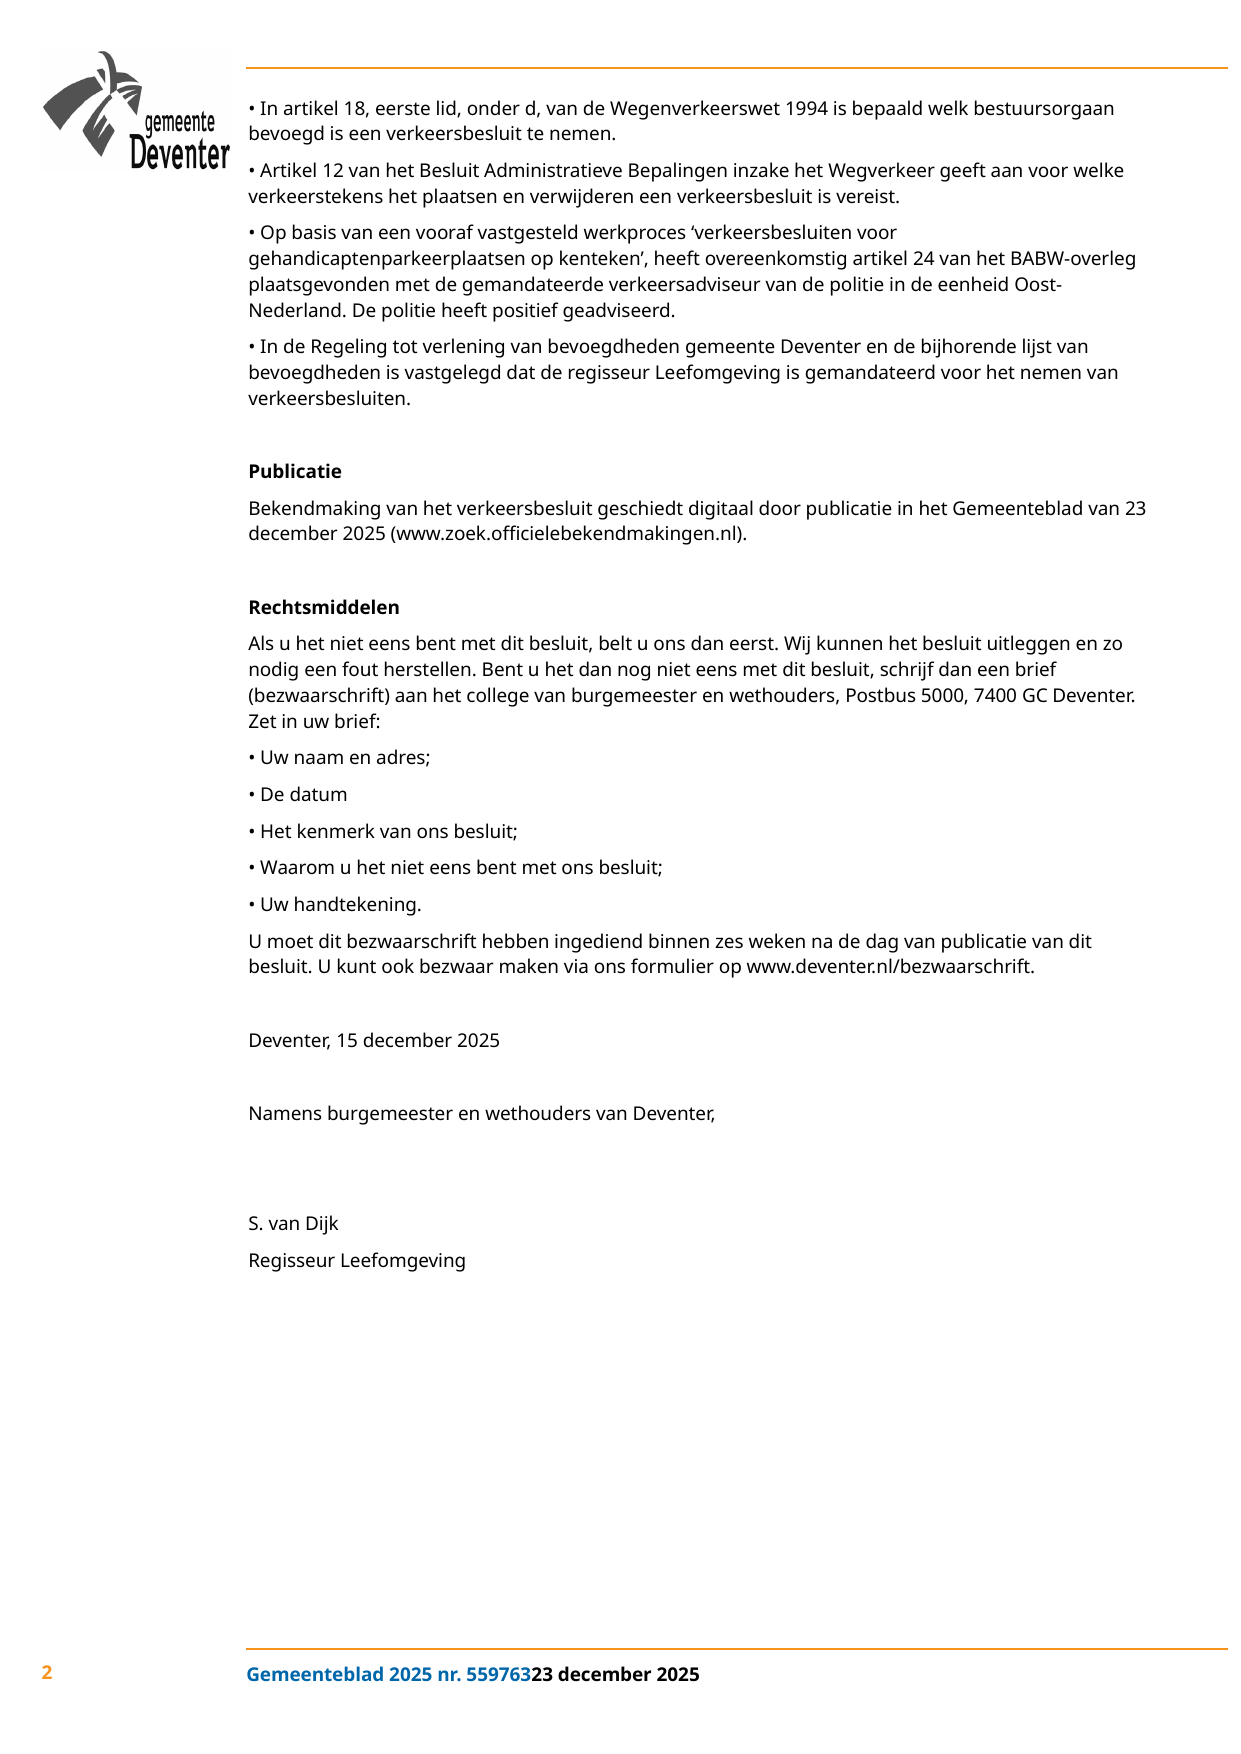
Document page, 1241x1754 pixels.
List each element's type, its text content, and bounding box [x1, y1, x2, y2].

text Rechtsmiddelen [248, 594, 1152, 620]
text • Op basis van een vooraf vastgesteld werkproces ‘verkeersbesluiten voor gehandicaptenparkeerplaatsen op kenteken’, heeft overeenkomstig artikel 24 van het BABW-overleg plaatsgevonden met de gemandateerde verkeersadviseur van de politie in de eenheid Oost-Nederland. De politie heeft positief geadviseerd. [248, 219, 1152, 322]
text • In de Regeling tot verlening van bevoegdheden gemeente Deventer en de bijhorende lijst van bevoegdheden is vastgelegd dat de regisseur Leefomgeving is gemandateerd voor het nemen van verkeersbesluiten. [248, 333, 1152, 411]
text S. van Dijk [248, 1210, 1152, 1236]
text Namens burgemeester en wethouders van Deventer, [248, 1100, 1152, 1126]
text • Het kenmerk van ons besluit; [248, 818, 1152, 843]
text U moet dit bezwaarschrift hebben ingediend binnen zes weken na de dag van publicatie van dit besluit. U kunt ook bezwaar maken via ons formulier op www.deventer.nl/bezwaarschrift. [248, 928, 1152, 979]
picture [41, 47, 231, 172]
text • Waarom u het niet eens bent met ons besluit; [248, 854, 1152, 880]
text Publicatie [248, 458, 1152, 484]
text • In artikel 18, eerste lid, onder d, van de Wegenverkeerswet 1994 is bepaald welk bestuursorgaan bevoegd is een verkeersbesluit te nemen. [248, 95, 1152, 146]
text • Artikel 12 van het Besluit Administratieve Bepalingen inzake het Wegverkeer geeft aan voor welke verkeerstekens het plaatsen en verwijderen een verkeersbesluit is vereist. [248, 157, 1152, 209]
text Deventer, 15 december 2025 [248, 1027, 1152, 1053]
text • De datum [248, 781, 1152, 807]
text • Uw handtekening. [248, 891, 1152, 917]
text Regisseur Leefomgeving [248, 1247, 1152, 1273]
text • Uw naam en adres; [248, 744, 1152, 770]
text Als u het niet eens bent met dit besluit, belt u ons dan eerst. Wij kunnen het besluit uitleggen en zo nodig een fout herstellen. Bent u het dan nog niet eens met dit besluit, schrijf dan een brief (bezwaarschrift) aan het college van burgemeester en wethouders, Postbus 5000, 7400 GC Deventer. Zet in uw brief: [248, 631, 1152, 733]
text Bekendmaking van het verkeersbesluit geschiedt digitaal door publicatie in het Gemeenteblad van 23 december 2025 (www.zoek.officielebekendmakingen.nl). [248, 495, 1152, 546]
